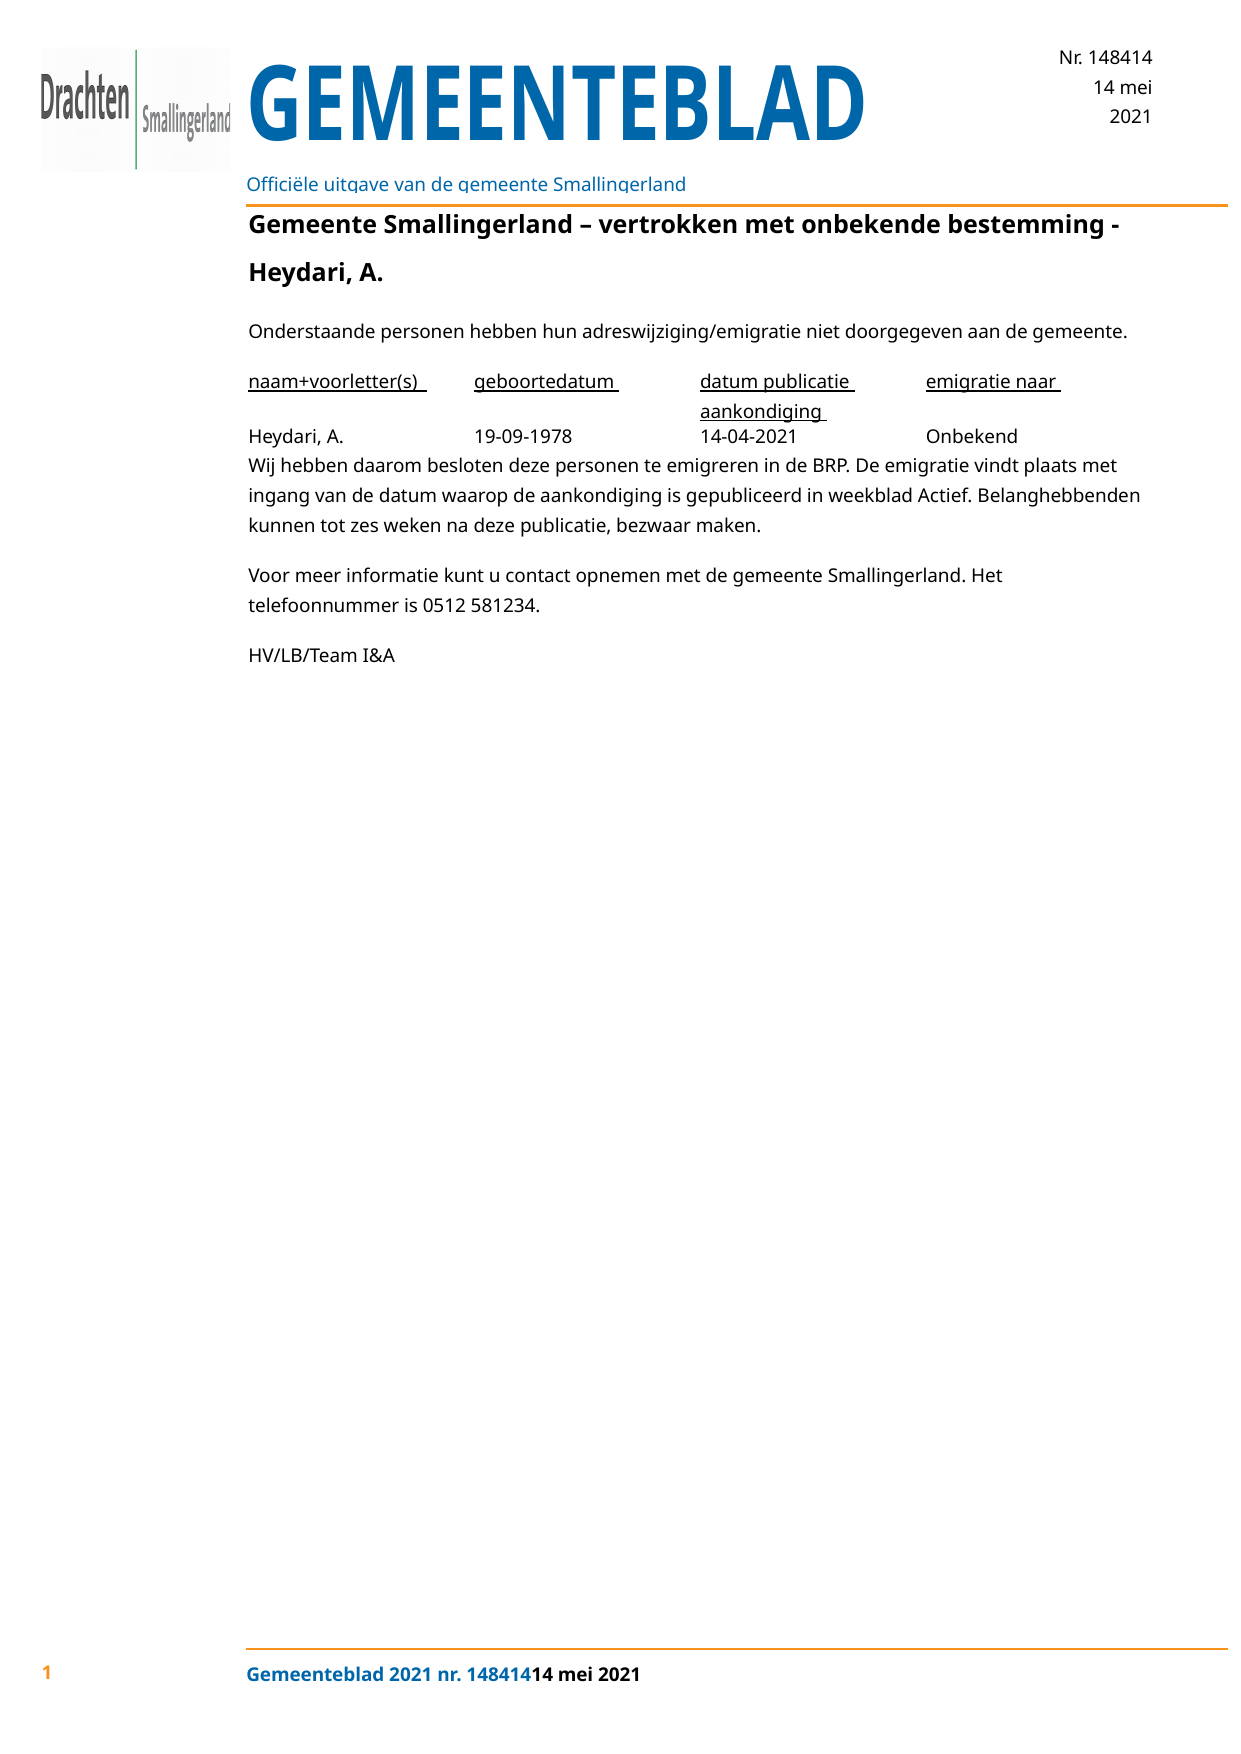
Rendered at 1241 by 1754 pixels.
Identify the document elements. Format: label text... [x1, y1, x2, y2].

text Onderstaande personen hebben hun adreswijziging/emigratie niet doorgegeven aan de gemeente. [248, 318, 1152, 344]
picture [41, 47, 231, 172]
table_cell 14-04-2021 [700, 424, 926, 449]
text Gemeente Smallingerland – vertrokken met onbekende bestemming - Heydari, A. [248, 207, 1152, 288]
table_cell 19-09-1978 [474, 424, 700, 449]
table_header emigratie naar [926, 369, 1152, 424]
table_header datum publicatie aankondiging [700, 369, 926, 424]
table_header naam+voorletter(s) [248, 369, 474, 424]
table_cell Onbekend [926, 424, 1152, 449]
text Wij hebben daarom besloten deze personen te emigreren in de BRP. De emigratie vindt plaats met ingang van de datum waarop de aankondiging is gepubliceerd in weekblad Actief. Belanghebbenden kunnen tot zes weken na deze publicatie, bezwaar maken. [248, 453, 1152, 538]
table_cell Heydari, A. [248, 424, 474, 449]
text HV/LB/Team I&A [248, 642, 1152, 668]
table_header geboortedatum [474, 369, 700, 424]
text Voor meer informatie kunt u contact opnemen met de gemeente Smallingerland. Het telefoonnummer is 0512 581234. [248, 562, 1152, 618]
